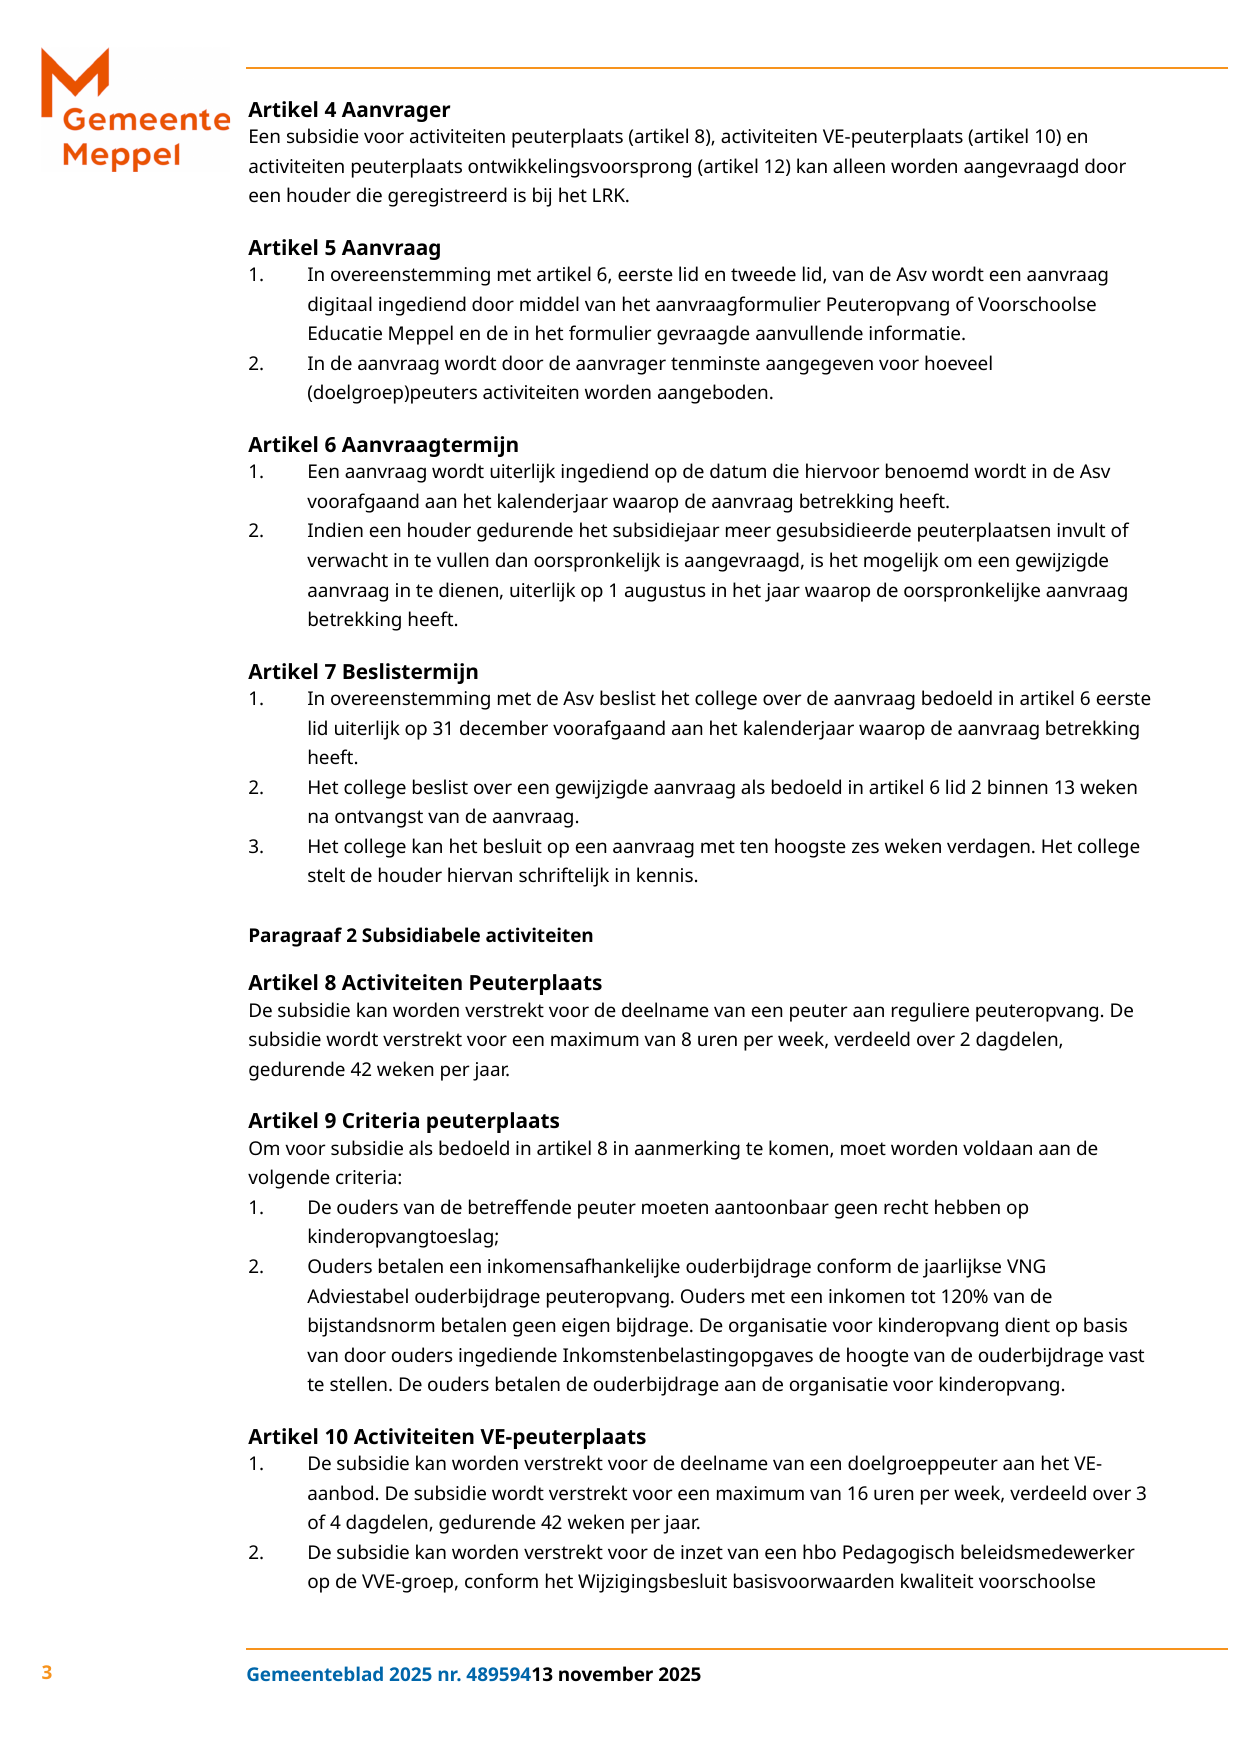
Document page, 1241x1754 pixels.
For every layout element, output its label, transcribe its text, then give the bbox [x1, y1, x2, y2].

text Artikel 5 Aanvraag [248, 233, 1152, 261]
list De subsidie kan worden verstrekt voor de inzet van een hbo Pedagogisch beleidsmedewerker op de VVE-groep, conform het Wijzigingsbesluit basisvoorwaarden kwaliteit voorschoolse [248, 1539, 1152, 1594]
list Een aanvraag wordt uiterlijk ingediend op de datum die hiervoor benoemd wordt in de Asv voorafgaand aan het kalenderjaar waarop de aanvraag betrekking heeft. [248, 458, 1152, 514]
text Om voor subsidie als bedoeld in artikel 8 in aanmerking te komen, moet worden voldaan aan de volgende criteria: [248, 1135, 1152, 1190]
list In overeenstemming met de Asv beslist het college over de aanvraag bedoeld in artikel 6 eerste lid uiterlijk op 31 december voorafgaand aan het kalenderjaar waarop de aanvraag betrekking heeft. [248, 685, 1152, 770]
list Het college kan het besluit op een aanvraag met ten hoogste zes weken verdagen. Het college stelt de houder hiervan schriftelijk in kennis. [248, 833, 1152, 888]
text Artikel 10 Activiteiten VE-peuterplaats [248, 1422, 1152, 1450]
list Indien een houder gedurende het subsidiejaar meer gesubsidieerde peuterplaatsen invult of verwacht in te vullen dan oorspronkelijk is aangevraagd, is het mogelijk om een gewijzigde aanvraag in te dienen, uiterlijk op 1 augustus in het jaar waarop de oorspronkelijke aanvraag betrekking heeft. [248, 518, 1152, 632]
picture [41, 47, 231, 172]
list Het college beslist over een gewijzigde aanvraag als bedoeld in artikel 6 lid 2 binnen 13 weken na ontvangst van de aanvraag. [248, 774, 1152, 829]
list De subsidie kan worden verstrekt voor de deelname van een doelgroeppeuter aan het VE-aanbod. De subsidie wordt verstrekt voor een maximum van 16 uren per week, verdeeld over 3 of 4 dagdelen, gedurende 42 weken per jaar. [248, 1450, 1152, 1535]
text Artikel 7 Beslistermijn [248, 657, 1152, 685]
list In overeenstemming met artikel 6, eerste lid en tweede lid, van de Asv wordt een aanvraag digitaal ingediend door middel van het aanvraagformulier Peuteropvang of Voorschoolse Educatie Meppel en de in het formulier gevraagde aanvullende informatie. [248, 261, 1152, 346]
list De ouders van de betreffende peuter moeten aantoonbaar geen recht hebben op kinderopvangtoeslag; [248, 1194, 1152, 1249]
text Artikel 4 Aanvrager [248, 95, 1152, 123]
text Paragraaf 2 Subsidiabele activiteiten [248, 922, 1152, 948]
list In de aanvraag wordt door de aanvrager tenminste aangegeven voor hoeveel (doelgroep)peuters activiteiten worden aangeboden. [248, 350, 1152, 405]
text Artikel 9 Criteria peuterplaats [248, 1106, 1152, 1135]
text De subsidie kan worden verstrekt voor de deelname van een peuter aan reguliere peuteropvang. De subsidie wordt verstrekt voor een maximum van 8 uren per week, verdeeld over 2 dagdelen, gedurende 42 weken per jaar. [248, 997, 1152, 1082]
text Een subsidie voor activiteiten peuterplaats (artikel 8), activiteiten VE-peuterplaats (artikel 10) en activiteiten peuterplaats ontwikkelingsvoorsprong (artikel 12) kan alleen worden aangevraagd door een houder die geregistreerd is bij het LRK. [248, 123, 1152, 208]
text Artikel 6 Aanvraagtermijn [248, 430, 1152, 458]
list Ouders betalen een inkomensafhankelijke ouderbijdrage conform de jaarlijkse VNG Adviestabel ouderbijdrage peuteropvang. Ouders met een inkomen tot 120% van de bijstandsnorm betalen geen eigen bijdrage. De organisatie voor kinderopvang dient op basis van door ouders ingediende Inkomstenbelastingopgaves de hoogte van de ouderbijdrage vast te stellen. De ouders betalen de ouderbijdrage aan de organisatie voor kinderopvang. [248, 1253, 1152, 1397]
text Artikel 8 Activiteiten Peuterplaats [248, 968, 1152, 997]
